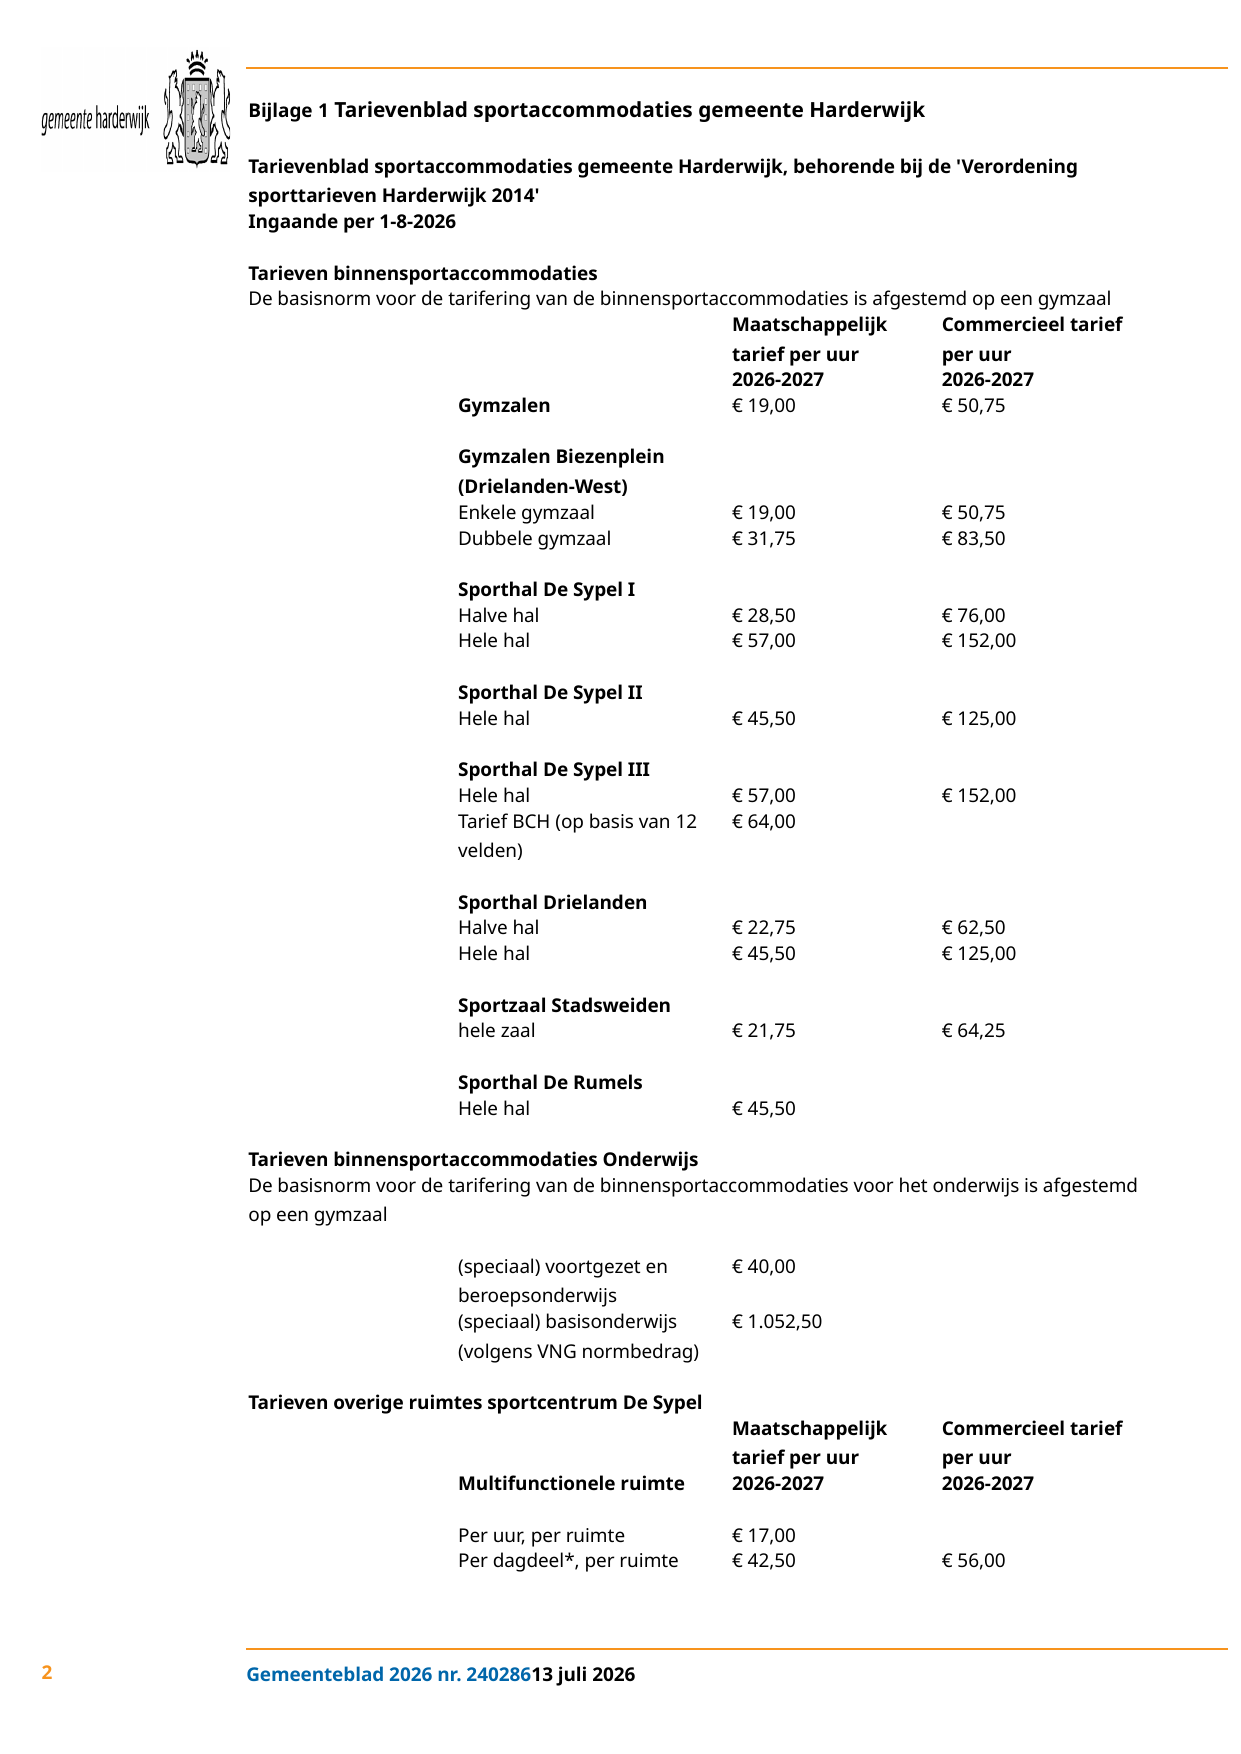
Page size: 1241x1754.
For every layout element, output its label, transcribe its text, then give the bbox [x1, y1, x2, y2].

table_cell [942, 863, 1152, 889]
table_cell Tarief BCH (op basis van 12 velden) [458, 808, 732, 863]
table_cell Per uur, per ruimte [458, 1522, 732, 1547]
picture [41, 47, 231, 172]
table_cell [248, 731, 458, 756]
table_cell [942, 1253, 1152, 1308]
table_cell De basisnorm voor de tarifering van de binnensportaccommodaties is afgestemd op een gymzaal [248, 286, 1152, 311]
table_cell [942, 1043, 1152, 1069]
table_cell Maatschappelijk tarief per uur [732, 311, 942, 367]
table_cell [732, 418, 942, 444]
table_cell [248, 628, 458, 653]
table_cell [942, 966, 1152, 992]
table_cell Tarieven binnensportaccommodaties [248, 260, 1152, 286]
table_cell [248, 756, 458, 782]
table_cell [248, 1308, 458, 1363]
table_cell Hele hal [458, 1095, 732, 1120]
table_cell [942, 1227, 1152, 1253]
table_cell [458, 418, 732, 444]
table_cell (speciaal) basisonderwijs (volgens VNG normbedrag) [458, 1308, 732, 1363]
table_cell [248, 705, 458, 731]
table_cell [732, 889, 942, 914]
table_cell De basisnorm voor de tarifering van de binnensportaccommodaties voor het onderwijs is afgestemd op een gymzaal [248, 1172, 1152, 1227]
text Bijlage 1 Tarievenblad sportaccommodaties gemeente Harderwijk [248, 95, 1152, 123]
table_cell [248, 1522, 458, 1547]
table_cell [248, 602, 458, 628]
table_cell € 45,50 [732, 705, 942, 731]
table_cell [248, 1415, 458, 1470]
table_cell [732, 1120, 942, 1146]
table_cell (speciaal) voortgezet en beroepsonderwijs [458, 1253, 732, 1308]
table_cell Per dagdeel*, per ruimte [458, 1548, 732, 1573]
table_cell [732, 1573, 942, 1599]
table_cell [458, 731, 732, 756]
table_cell € 76,00 [942, 602, 1152, 628]
table_cell [248, 863, 458, 889]
table_cell [248, 1043, 458, 1069]
table_cell € 42,50 [732, 1548, 942, 1573]
table_cell € 45,50 [732, 1095, 942, 1120]
table_cell [458, 863, 732, 889]
table_cell 2026-2027 [732, 367, 942, 392]
table_cell [248, 992, 458, 1017]
table_cell [248, 1069, 458, 1095]
table_cell € 62,50 [942, 915, 1152, 940]
table_cell [248, 1095, 458, 1120]
table_cell [458, 551, 732, 576]
table_cell [458, 654, 732, 679]
table_cell Commercieel tarief per uur [942, 1415, 1152, 1470]
table_cell [248, 915, 458, 940]
table_cell [732, 992, 942, 1017]
table_cell [942, 654, 1152, 679]
table_cell [458, 1364, 732, 1389]
table_cell € 125,00 [942, 705, 1152, 731]
table_cell € 31,75 [732, 525, 942, 551]
table_cell € 50,75 [942, 392, 1152, 418]
table_cell [732, 1364, 942, 1389]
table_cell € 40,00 [732, 1253, 942, 1308]
table_cell [248, 367, 458, 392]
table_cell Hele hal [458, 705, 732, 731]
table_cell [248, 551, 458, 576]
table_cell [458, 1227, 732, 1253]
table_cell Hele hal [458, 628, 732, 653]
table_cell [942, 889, 1152, 914]
table_cell [942, 1496, 1152, 1522]
table_cell € 21,75 [732, 1018, 942, 1043]
table_cell [942, 444, 1152, 499]
table_cell € 1.052,50 [732, 1308, 942, 1363]
table_cell [732, 679, 942, 705]
table_cell [942, 1095, 1152, 1120]
table_cell [458, 1043, 732, 1069]
table_cell [458, 1573, 732, 1599]
table_cell [942, 551, 1152, 576]
table_cell [248, 499, 458, 525]
table_cell € 125,00 [942, 940, 1152, 966]
table_cell Gymzalen [458, 392, 732, 418]
table_cell Maatschappelijk tarief per uur [732, 1415, 942, 1470]
table_cell € 57,00 [732, 782, 942, 808]
table_cell [942, 1308, 1152, 1363]
table_cell [942, 992, 1152, 1017]
table_cell € 19,00 [732, 392, 942, 418]
table_cell [248, 1364, 458, 1389]
table_cell [732, 1043, 942, 1069]
table_cell [458, 966, 732, 992]
table_cell Hele hal [458, 940, 732, 966]
table_cell [458, 311, 732, 367]
table_cell [248, 966, 458, 992]
table_cell [942, 1146, 1152, 1172]
table_cell [248, 576, 458, 602]
table_cell [248, 1573, 458, 1599]
table_cell Sporthal De Sypel I [458, 576, 732, 602]
table_cell [732, 444, 942, 499]
table_cell [248, 1548, 458, 1573]
table_cell Gymzalen Biezenplein (Drielanden-West) [458, 444, 732, 499]
table_cell [248, 392, 458, 418]
table_cell [458, 1415, 732, 1470]
table_cell [458, 1120, 732, 1146]
table_cell [248, 234, 1152, 260]
table_cell [942, 576, 1152, 602]
table_cell Tarieven binnensportaccommodaties Onderwijs [248, 1146, 942, 1172]
table_cell [732, 551, 942, 576]
table_cell Commercieel tarief per uur [942, 311, 1152, 367]
table_cell [942, 1573, 1152, 1599]
table_cell € 28,50 [732, 602, 942, 628]
table_cell [248, 808, 458, 863]
table_cell [732, 966, 942, 992]
table_cell Dubbele gymzaal [458, 525, 732, 551]
table_cell hele zaal [458, 1018, 732, 1043]
table_cell [732, 654, 942, 679]
table_cell [248, 1253, 458, 1308]
table_cell [942, 731, 1152, 756]
table_cell [248, 940, 458, 966]
table_cell Sporthal Drielanden [458, 889, 732, 914]
table_cell [942, 1364, 1152, 1389]
table_cell [732, 1227, 942, 1253]
table_cell [248, 654, 458, 679]
table_cell [248, 679, 458, 705]
table_cell Multifunctionele ruimte [458, 1470, 732, 1496]
table_cell Hele hal [458, 782, 732, 808]
table_cell € 19,00 [732, 499, 942, 525]
table_cell [732, 1069, 942, 1095]
table_cell Sporthal De Rumels [458, 1069, 732, 1095]
table_cell Sporthal De Sypel III [458, 756, 732, 782]
table_cell € 50,75 [942, 499, 1152, 525]
table_cell 2026-2027 [942, 1470, 1152, 1496]
table_cell [732, 731, 942, 756]
table_cell Sportzaal Stadsweiden [458, 992, 732, 1017]
table_cell Halve hal [458, 602, 732, 628]
table_cell [248, 782, 458, 808]
table_cell Halve hal [458, 915, 732, 940]
table_cell [942, 1522, 1152, 1547]
table_cell [942, 1120, 1152, 1146]
table_cell [248, 418, 458, 444]
table_cell € 57,00 [732, 628, 942, 653]
table_cell [942, 1069, 1152, 1095]
table_cell € 64,25 [942, 1018, 1152, 1043]
table_cell 2026-2027 [732, 1470, 942, 1496]
table_cell [942, 679, 1152, 705]
table_header Tarievenblad sportaccommodaties gemeente Harderwijk, behorende bij de 'Verordening sporttarieven Harderwijk 2014' [248, 153, 1152, 208]
table_cell [732, 1496, 942, 1522]
table_cell € 17,00 [732, 1522, 942, 1547]
table_cell [248, 311, 458, 367]
table_cell [458, 1496, 732, 1522]
table_cell [248, 1470, 458, 1496]
table_cell [942, 1389, 1152, 1415]
table_cell [942, 756, 1152, 782]
table_cell [248, 889, 458, 914]
table_cell € 56,00 [942, 1548, 1152, 1573]
table_cell [248, 1120, 458, 1146]
table_cell [248, 444, 458, 499]
table_cell € 152,00 [942, 628, 1152, 653]
table_cell Sporthal De Sypel II [458, 679, 732, 705]
table_cell € 83,50 [942, 525, 1152, 551]
table_cell [732, 576, 942, 602]
table_cell € 64,00 [732, 808, 942, 863]
table_cell Ingaande per 1-8-2026 [248, 208, 1152, 234]
table_cell € 45,50 [732, 940, 942, 966]
table_cell [248, 1018, 458, 1043]
table_cell [732, 863, 942, 889]
table_cell [458, 367, 732, 392]
table_cell € 152,00 [942, 782, 1152, 808]
table_cell [942, 808, 1152, 863]
table_cell [248, 1227, 458, 1253]
table_cell [248, 525, 458, 551]
table_cell Tarieven overige ruimtes sportcentrum De Sypel [248, 1389, 942, 1415]
table_cell [732, 756, 942, 782]
table_cell Enkele gymzaal [458, 499, 732, 525]
table_cell [248, 1496, 458, 1522]
table_cell 2026-2027 [942, 367, 1152, 392]
table_cell € 22,75 [732, 915, 942, 940]
table_cell [942, 418, 1152, 444]
